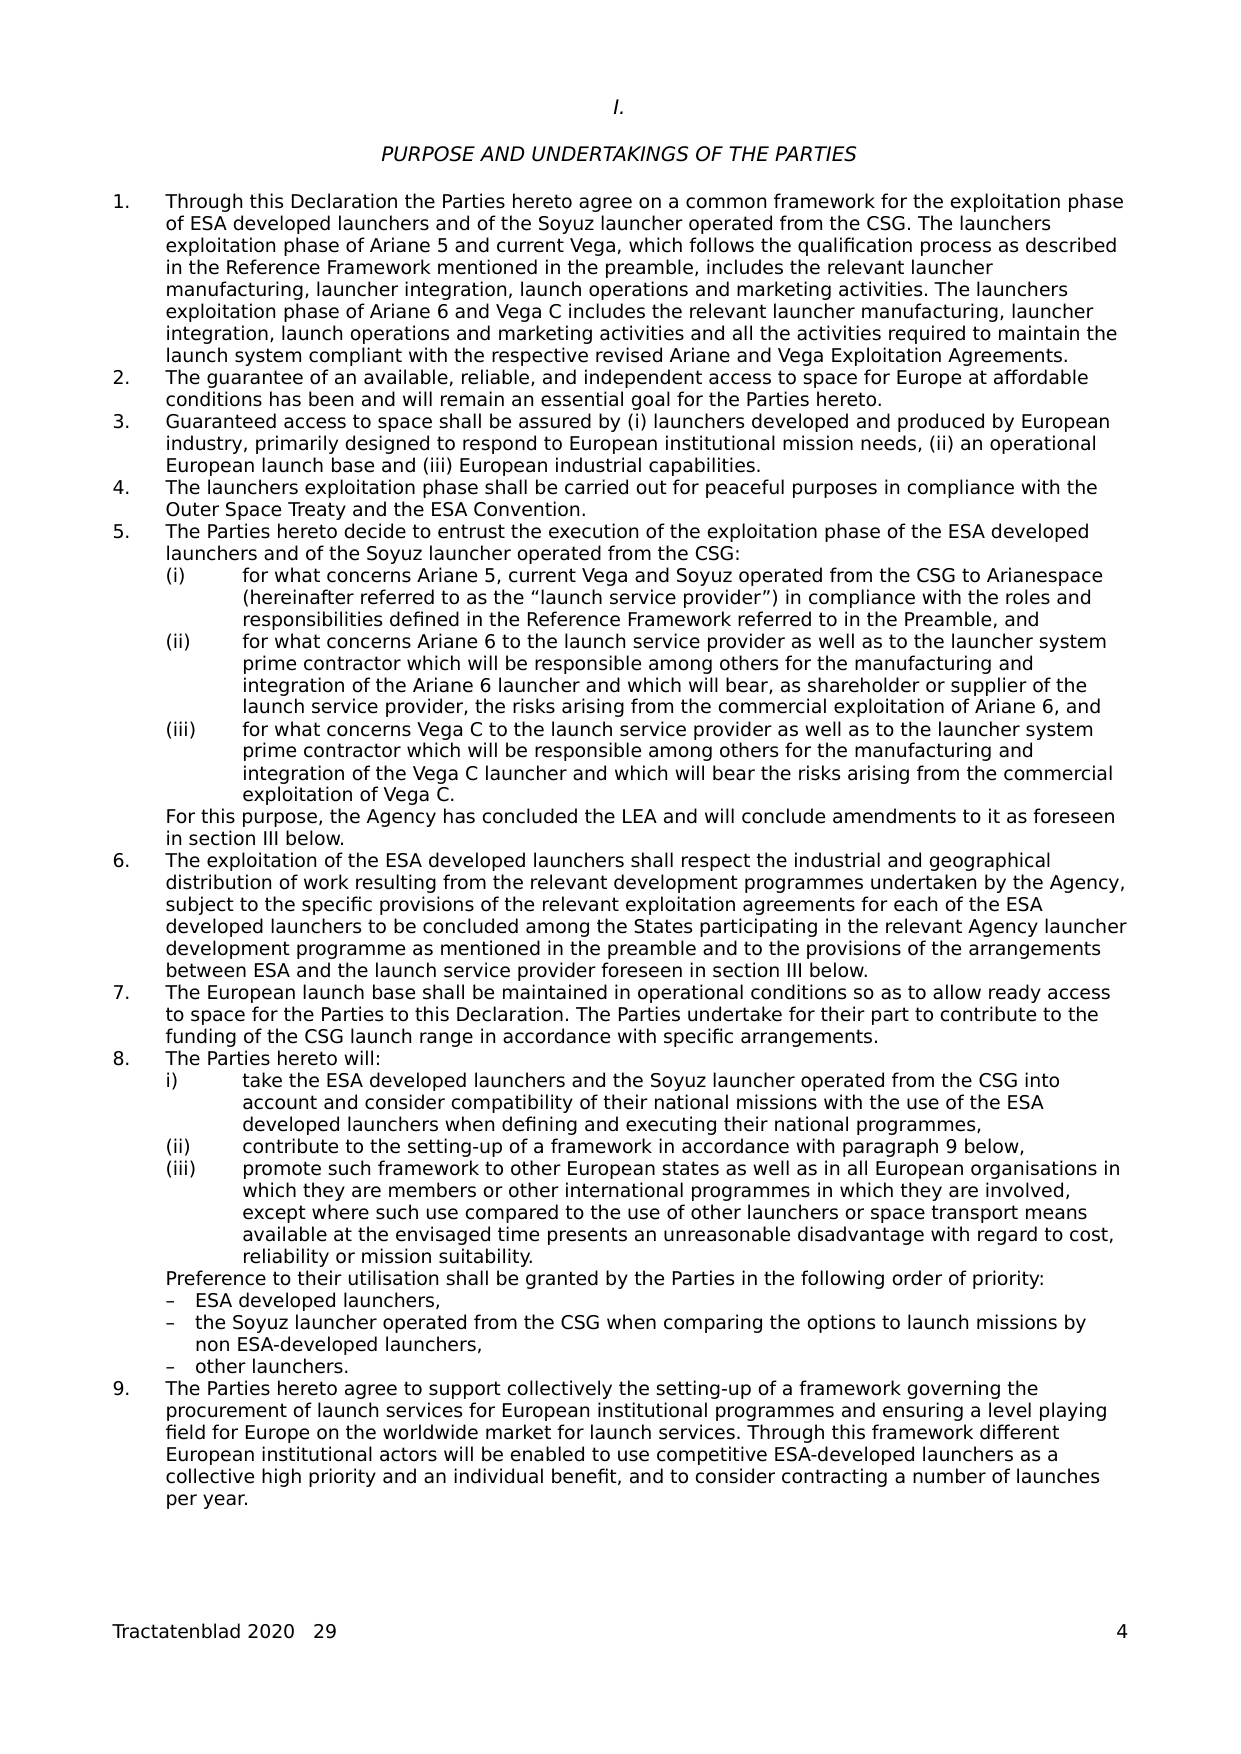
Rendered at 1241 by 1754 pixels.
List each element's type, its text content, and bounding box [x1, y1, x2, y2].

text 8. The Parties hereto will: [112, 1048, 1128, 1070]
text 3. Guaranteed access to space shall be assured by (i) launchers developed and produced by European industry, primarily designed to respond to European institutional mission needs, (ii) an operational European launch base and (iii) European industrial capabilities. [112, 411, 1128, 477]
text 7. The European launch base shall be maintained in operational conditions so as to allow ready access to space for the Parties to this Declaration. The Parties undertake for their part to contribute to the funding of the CSG launch range in accordance with specific arrangements. [112, 982, 1128, 1048]
text 2. The guarantee of an available, reliable, and independent access to space for Europe at affordable conditions has been and will remain an essential goal for the Parties hereto. [112, 367, 1128, 411]
text i) take the ESA developed launchers and the Soyuz launcher operated from the CSG into account and consider compatibility of their national missions with the use of the ESA developed launchers when defining and executing their national programmes, [165, 1070, 1128, 1136]
text 5. The Parties hereto decide to entrust the execution of the exploitation phase of the ESA developed launchers and of the Soyuz launcher operated from the CSG: [112, 521, 1128, 564]
text (ii) for what concerns Ariane 6 to the launch service provider as well as to the launcher system prime contractor which will be responsible among others for the manufacturing and integration of the Ariane 6 launcher and which will bear, as shareholder or supplier of the launch service provider, the risks arising from the commercial exploitation of Ariane 6, and [165, 631, 1128, 718]
text (iii) for what concerns Vega C to the launch service provider as well as to the launcher system prime contractor which will be responsible among others for the manufacturing and integration of the Vega C launcher and which will bear the risks arising from the commercial exploitation of Vega C. [165, 718, 1128, 806]
text Preference to their utilisation shall be granted by the Parties in the following order of priority: [165, 1268, 1128, 1290]
text – ESA developed launchers, [165, 1290, 1128, 1312]
text except where such use compared to the use of other launchers or space transport means available at the envisaged time presents an unreasonable disadvantage with regard to cost, reliability or mission suitability. [242, 1202, 1128, 1268]
text (iii) promote such framework to other European states as well as in all European organisations in which they are members or other international programmes in which they are involved, [165, 1158, 1128, 1202]
text 1. Through this Declaration the Parties hereto agree on a common framework for the exploitation phase of ESA developed launchers and of the Soyuz launcher operated from the CSG. The launchers exploitation phase of Ariane 5 and current Vega, which follows the qualification process as described in the Reference Framework mentioned in the preamble, includes the relevant launcher manufacturing, launcher integration, launch operations and marketing activities. The launchers exploitation phase of Ariane 6 and Vega C includes the relevant launcher manufacturing, launcher integration, launch operations and marketing activities and all the activities required to maintain the launch system compliant with the respective revised Ariane and Vega Exploitation Agreements. [112, 191, 1128, 367]
text – the Soyuz launcher operated from the CSG when comparing the options to launch missions by non ESA-developed launchers, [165, 1312, 1128, 1356]
text For this purpose, the Agency has concluded the LEA and will conclude amendments to it as foreseen in section III below. [165, 806, 1128, 850]
text – other launchers. [165, 1356, 1128, 1378]
text 6. The exploitation of the ESA developed launchers shall respect the industrial and geographical distribution of work resulting from the relevant development programmes undertaken by the Agency, subject to the specific provisions of the relevant exploitation agreements for each of the ESA developed launchers to be concluded among the States participating in the relevant Agency launcher development programme as mentioned in the preamble and to the provisions of the arrangements between ESA and the launch service provider foreseen in section III below. [112, 850, 1128, 982]
text (ii) contribute to the setting-up of a framework in accordance with paragraph 9 below, [165, 1136, 1128, 1158]
text 9. The Parties hereto agree to support collectively the setting-up of a framework governing the procurement of launch services for European institutional programmes and ensuring a level playing field for Europe on the worldwide market for launch services. Through this framework different European institutional actors will be enabled to use competitive ESA-developed launchers as a collective high priority and an individual benefit, and to consider contracting a number of launches per year. [112, 1378, 1128, 1510]
text (i) for what concerns Ariane 5, current Vega and Soyuz operated from the CSG to Arianespace (hereinafter referred to as the “launch service provider”) in compliance with the roles and responsibilities defined in the Reference Framework referred to in the Preamble, and [165, 564, 1128, 631]
subtitle I. PURPOSE AND UNDERTAKINGS OF THE PARTIES [112, 96, 1128, 166]
text 4. The launchers exploitation phase shall be carried out for peaceful purposes in compliance with the Outer Space Treaty and the ESA Convention. [112, 477, 1128, 521]
